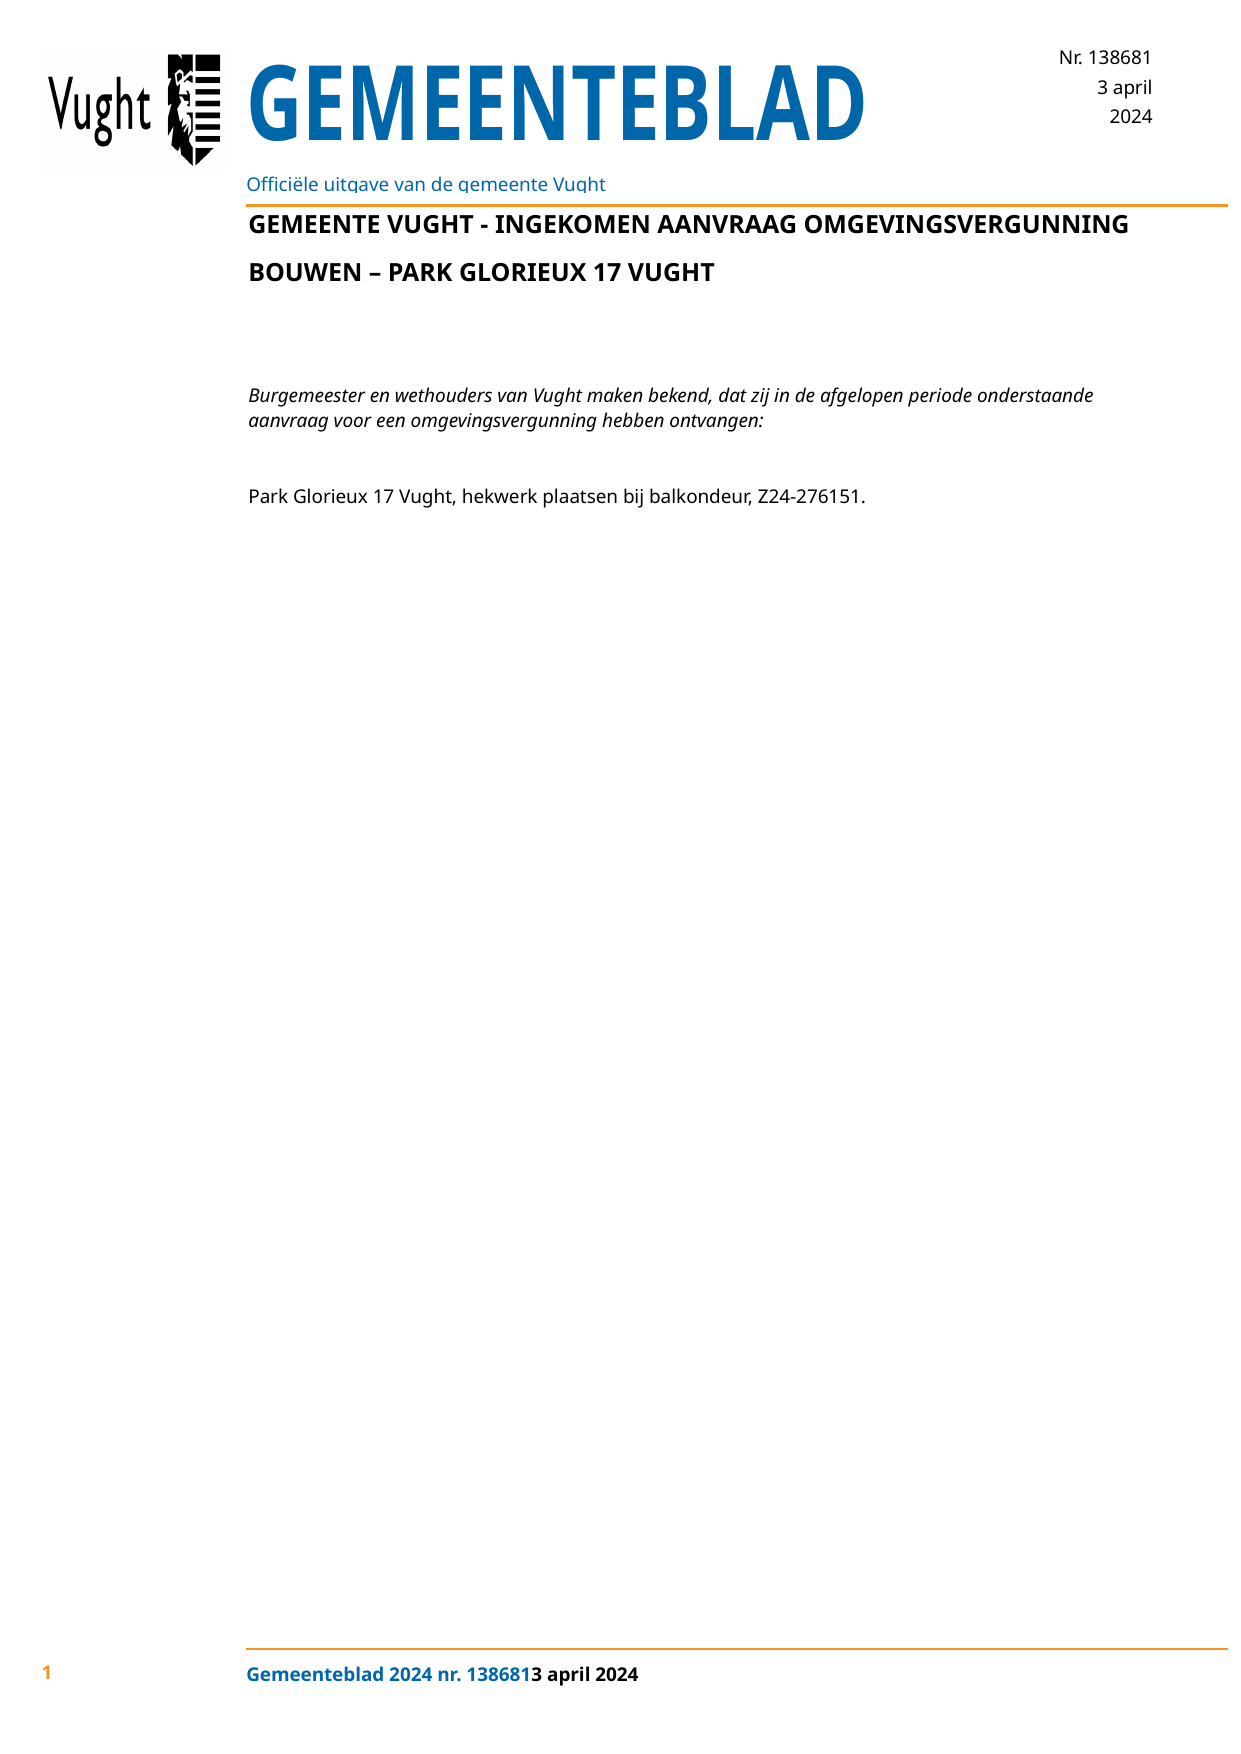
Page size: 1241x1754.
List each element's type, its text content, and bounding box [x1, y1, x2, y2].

text Park Glorieux 17 Vught, hekwerk plaatsen bij balkondeur, Z24-276151. [248, 484, 1152, 509]
text Burgemeester en wethouders van Vught maken bekend, dat zij in de afgelopen periode onderstaande aanvraag voor een omgevingsvergunning hebben ontvangen: [248, 382, 1152, 433]
picture [41, 47, 231, 172]
text GEMEENTE VUGHT - INGEKOMEN AANVRAAG OMGEVINGSVERGUNNING BOUWEN – PARK GLORIEUX 17 VUGHT [248, 207, 1152, 288]
